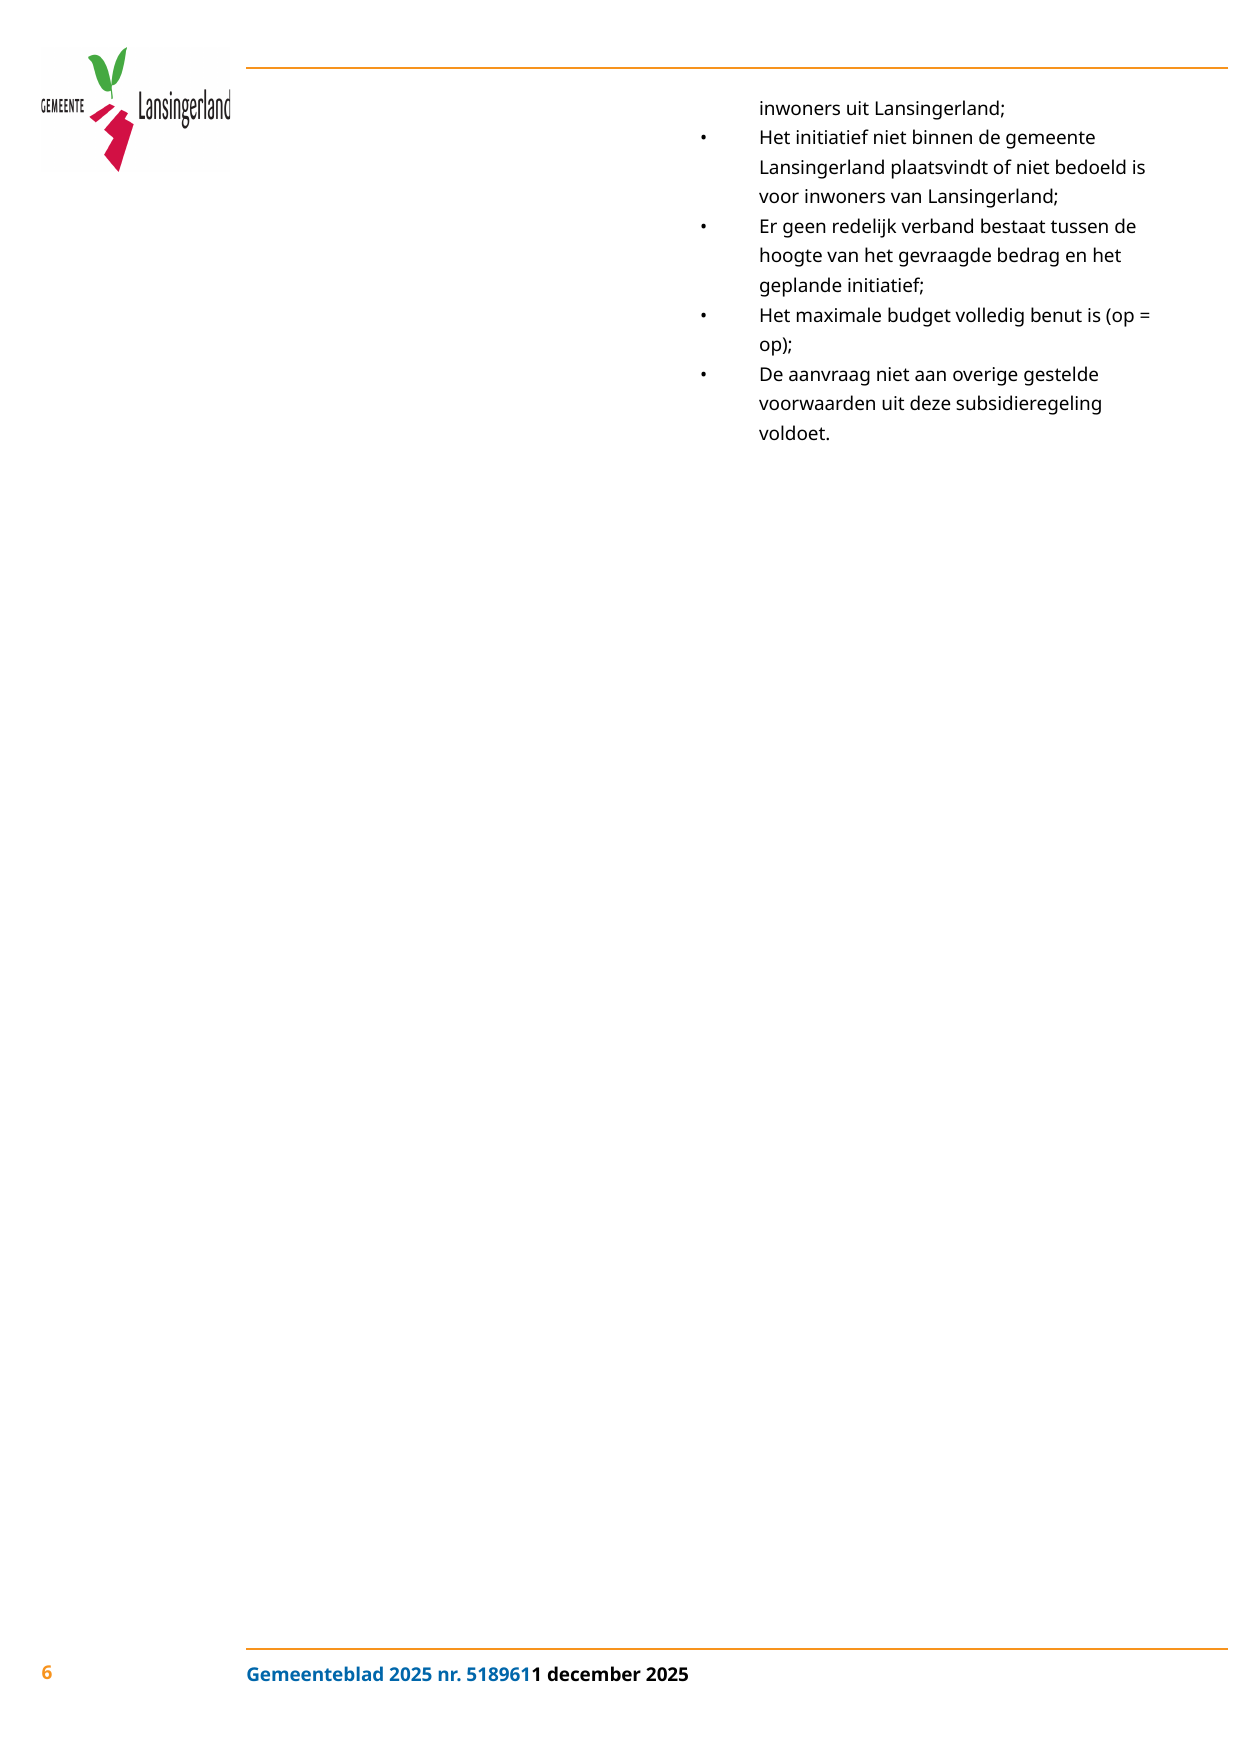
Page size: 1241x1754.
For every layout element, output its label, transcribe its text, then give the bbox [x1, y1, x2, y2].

picture [41, 47, 231, 172]
table_cell [248, 95, 700, 446]
table_cell inwoners uit Lansingerland; Het initiatief niet binnen de gemeente Lansingerland plaatsvindt of niet bedoeld is voor inwoners van Lansingerland; Er geen redelijk verband bestaat tussen de hoogte van het gevraagde bedrag en het geplande initiatief; Het maximale budget volledig benut is (op = op); De aanvraag niet aan overige gestelde voorwaarden uit deze subsidieregeling voldoet. [700, 95, 1152, 446]
